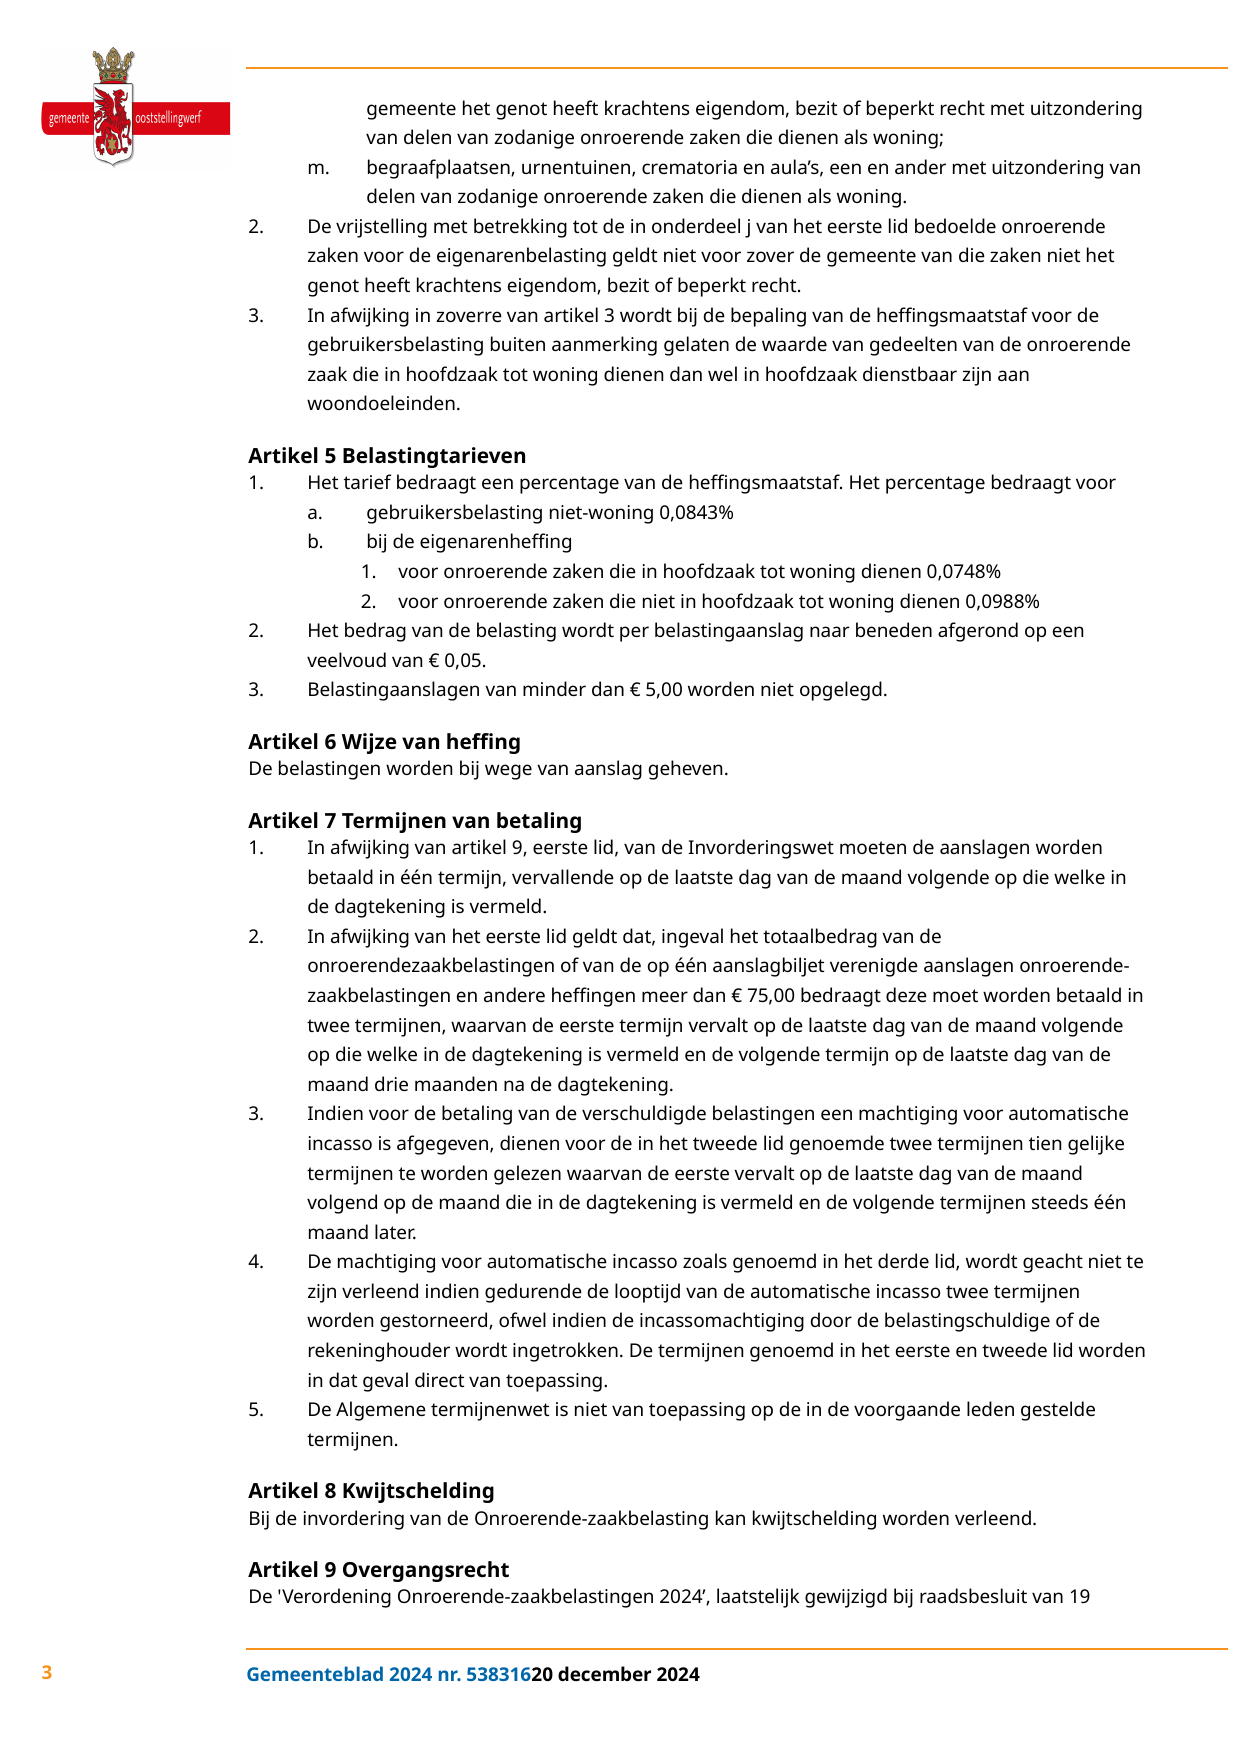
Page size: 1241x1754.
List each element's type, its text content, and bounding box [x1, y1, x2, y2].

text Artikel 9 Overgangsrecht [248, 1555, 1152, 1584]
list In afwijking in zoverre van artikel 3 wordt bij de bepaling van de heffingsmaatstaf voor de gebruikersbelasting buiten aanmerking gelaten de waarde van gedeelten van de onroerende zaak die in hoofdzaak tot woning dienen dan wel in hoofdzaak dienstbaar zijn aan woondoeleinden. [248, 302, 1152, 416]
list De Algemene termijnenwet is niet van toepassing op de in de voorgaande leden gestelde termijnen. [248, 1396, 1152, 1452]
list bij de eigenarenheffing [307, 529, 1152, 554]
list Het bedrag van de belasting wordt per belastingaanslag naar beneden afgerond op een veelvoud van € 0,05. [248, 617, 1152, 673]
list De machtiging voor automatische incasso zoals genoemd in het derde lid, wordt geacht niet te zijn verleend indien gedurende de looptijd van de automatische incasso twee termijnen worden gestorneerd, ofwel indien de incassomachtiging door de belastingschuldige of de rekeninghouder wordt ingetrokken. De termijnen genoemd in het eerste en tweede lid worden in dat geval direct van toepassing. [248, 1248, 1152, 1392]
text Artikel 6 Wijze van heffing [248, 727, 1152, 755]
list In afwijking van het eerste lid geldt dat, ingeval het totaalbedrag van de onroerendezaakbelastingen of van de op één aanslagbiljet verenigde aanslagen onroerende-zaakbelastingen en andere heffingen meer dan € 75,00 bedraagt deze moet worden betaald in twee termijnen, waarvan de eerste termijn vervalt op de laatste dag van de maand volgende op die welke in de dagtekening is vermeld en de volgende termijn op de laatste dag van de maand drie maanden na de dagtekening. [248, 923, 1152, 1097]
text Artikel 5 Belastingtarieven [248, 441, 1152, 469]
list Belastingaanslagen van minder dan € 5,00 worden niet opgelegd. [248, 677, 1152, 702]
list Indien voor de betaling van de verschuldigde belastingen een machtiging voor automatische incasso is afgegeven, dienen voor de in het tweede lid genoemde twee termijnen tien gelijke termijnen te worden gelezen waarvan de eerste vervalt op de laatste dag van de maand volgend op de maand die in de dagtekening is vermeld en de volgende termijnen steeds één maand later. [248, 1101, 1152, 1244]
text De 'Verordening Onroerende-zaakbelastingen 2024’, laatstelijk gewijzigd bij raadsbesluit van 19 [248, 1584, 1152, 1609]
text De belastingen worden bij wege van aanslag geheven. [248, 755, 1152, 781]
text Artikel 8 Kwijtschelding [248, 1476, 1152, 1505]
list voor onroerende zaken die in hoofdzaak tot woning dienen 0,0748% [361, 558, 1152, 584]
list begraafplaatsen, urnentuinen, crematoria en aula’s, een en ander met uitzondering van delen van zodanige onroerende zaken die dienen als woning. [307, 154, 1152, 209]
list De vrijstelling met betrekking tot de in onderdeel j van het eerste lid bedoelde onroerende zaken voor de eigenarenbelasting geldt niet voor zover de gemeente van die zaken niet het genot heeft krachtens eigendom, bezit of beperkt recht. [248, 213, 1152, 298]
list voor onroerende zaken die niet in hoofdzaak tot woning dienen 0,0988% [361, 588, 1152, 613]
list gemeente het genot heeft krachtens eigendom, bezit of beperkt recht met uitzondering van delen van zodanige onroerende zaken die dienen als woning; [307, 95, 1152, 150]
list In afwijking van artikel 9, eerste lid, van de Invorderingswet moeten de aanslagen worden betaald in één termijn, vervallende op de laatste dag van de maand volgende op die welke in de dagtekening is vermeld. [248, 834, 1152, 919]
text Artikel 7 Termijnen van betaling [248, 806, 1152, 834]
picture [41, 47, 231, 172]
list Het tarief bedraagt een percentage van de heffingsmaatstaf. Het percentage bedraagt voor [248, 469, 1152, 495]
list gebruikersbelasting niet-woning 0,0843% [307, 499, 1152, 525]
text Bij de invordering van de Onroerende-zaakbelasting kan kwijtschelding worden verleend. [248, 1505, 1152, 1531]
